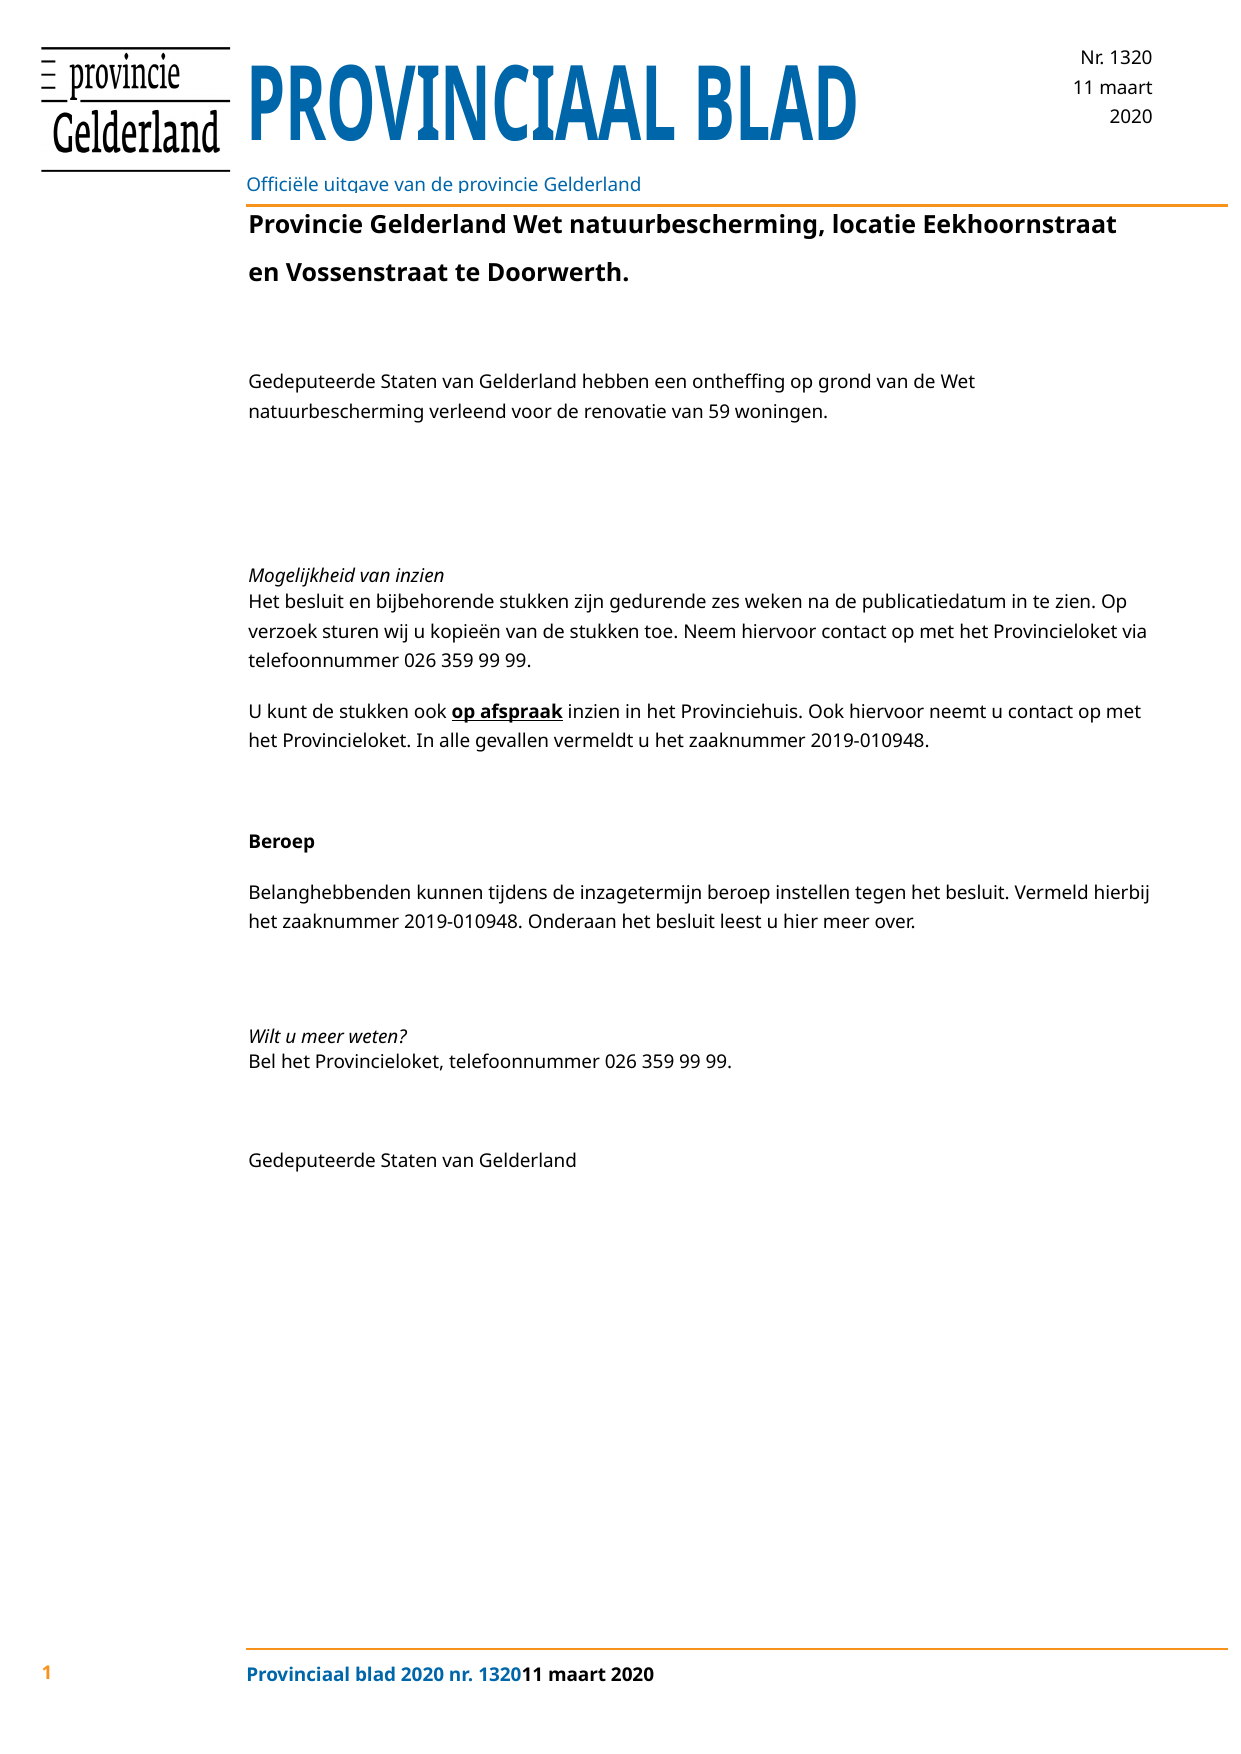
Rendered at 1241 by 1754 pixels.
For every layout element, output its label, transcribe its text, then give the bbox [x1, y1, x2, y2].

text U kunt de stukken ook op afspraak inzien in het Provinciehuis. Ook hiervoor neemt u contact op met het Provincieloket. In alle gevallen vermeldt u het zaaknummer 2019-010948. [248, 698, 1152, 753]
text Gedeputeerde Staten van Gelderland [248, 1147, 1152, 1172]
text Beroep [248, 828, 1152, 854]
text Het besluit en bijbehorende stukken zijn gedurende zes weken na de publicatiedatum in te zien. Op verzoek sturen wij u kopieën van de stukken toe. Neem hiervoor contact op met het Provincieloket via telefoonnummer 026 359 99 99. [248, 588, 1152, 673]
text Belanghebbenden kunnen tijdens de inzagetermijn beroep instellen tegen het besluit. Vermeld hierbij het zaaknummer 2019-010948. Onderaan het besluit leest u hier meer over. [248, 879, 1152, 934]
text Gedeputeerde Staten van Gelderland hebben een ontheffing op grond van de Wet natuurbescherming verleend voor de renovatie van 59 woningen. [248, 368, 1152, 424]
picture [41, 47, 231, 172]
text Bel het Provincieloket, telefoonnummer 026 359 99 99. [248, 1048, 1152, 1074]
text Wilt u meer weten? [248, 1023, 1152, 1048]
text Mogelijkheid van inzien [248, 563, 1152, 588]
text Provincie Gelderland Wet natuurbescherming, locatie Eekhoornstraat en Vossenstraat te Doorwerth. [248, 207, 1152, 288]
